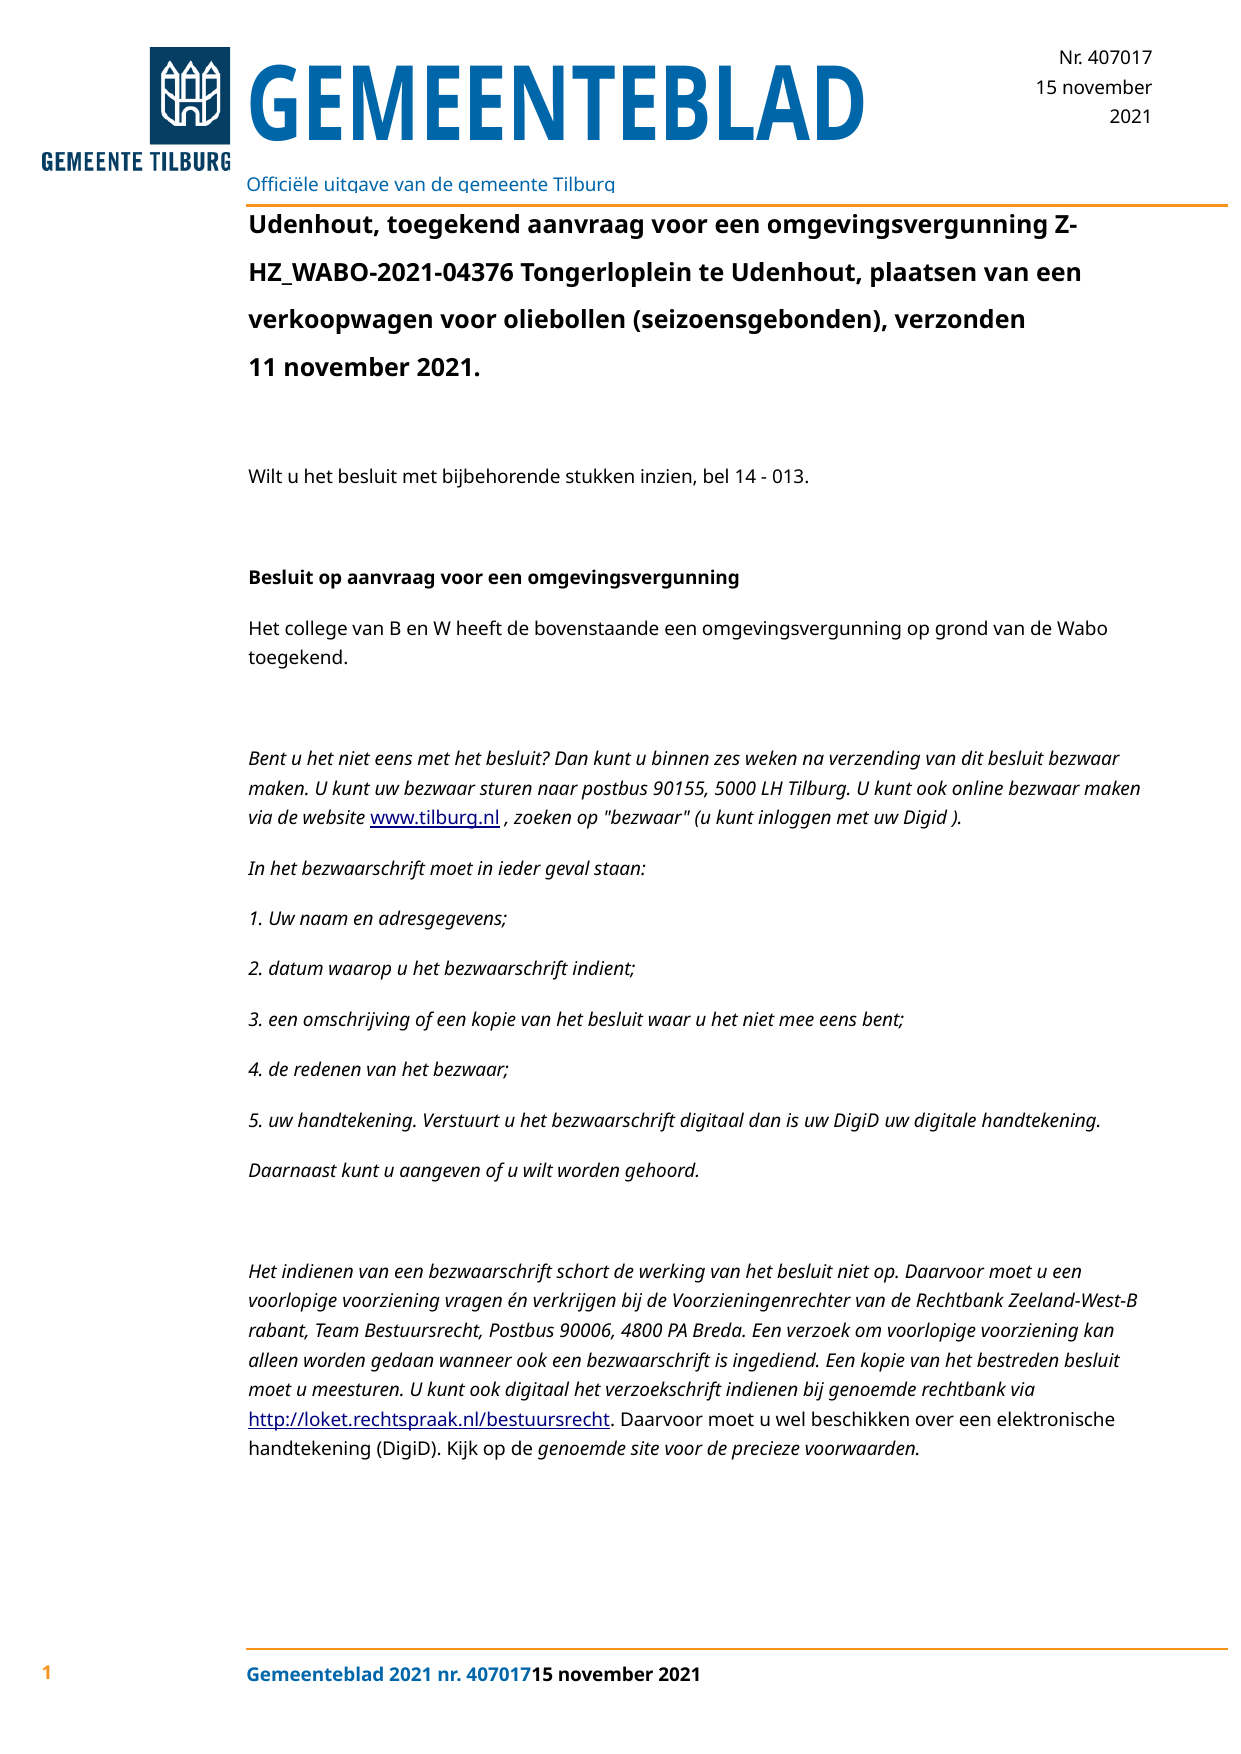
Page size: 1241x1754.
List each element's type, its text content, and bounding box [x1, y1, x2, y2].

text In het bezwaarschrift moet in ieder geval staan: [248, 855, 1152, 881]
picture [41, 47, 231, 172]
text 1. Uw naam en adresgegevens; [248, 905, 1152, 931]
text 5. uw handtekening. Verstuurt u het bezwaarschrift digitaal dan is uw DigiD uw digitale handtekening. [248, 1107, 1152, 1133]
text Daarnaast kunt u aangeven of u wilt worden gehoord. [248, 1157, 1152, 1183]
text 3. een omschrijving of een kopie van het besluit waar u het niet mee eens bent; [248, 1006, 1152, 1032]
text Wilt u het besluit met bijbehorende stukken inzien, bel 14 - 013. [248, 463, 1152, 489]
text Udenhout, toegekend aanvraag voor een omgevingsvergunning Z-HZ_WABO-2021-04376 Tongerloplein te Udenhout, plaatsen van een verkoopwagen voor oliebollen (seizoensgebonden), verzonden 11 november 2021. [248, 207, 1152, 384]
text 2. datum waarop u het bezwaarschrift indient; [248, 956, 1152, 981]
text 4. de redenen van het bezwaar; [248, 1056, 1152, 1082]
text Het college van B en W heeft de bovenstaande een omgevingsvergunning op grond van de Wabo toegekend. [248, 615, 1152, 670]
text Besluit op aanvraag voor een omgevingsvergunning [248, 564, 1152, 590]
text Bent u het niet eens met het besluit? Dan kunt u binnen zes weken na verzending van dit besluit bezwaar maken. U kunt uw bezwaar sturen naar postbus 90155, 5000 LH Tilburg. U kunt ook online bezwaar maken via de website www.tilburg.nl , zoeken op "bezwaar" (u kunt inloggen met uw Digid ). [248, 745, 1152, 830]
text Het indienen van een bezwaarschrift schort de werking van het besluit niet op. Daarvoor moet u een voorlopige voorziening vragen én verkrijgen bij de Voorzieningenrechter van de Rechtbank Zeeland-West-B rabant, Team Bestuursrecht, Postbus 90006, 4800 PA Breda. Een verzoek om voorlopige voorziening kan alleen worden gedaan wanneer ook een bezwaarschrift is ingediend. Een kopie van het bestreden besluit moet u meesturen. U kunt ook digitaal het verzoekschrift indienen bij genoemde rechtbank via http://loket.rechtspraak.nl/bestuursrecht. Daarvoor moet u wel beschikken over een elektronische handtekening (DigiD). Kijk op de genoemde site voor de precieze voorwaarden. [248, 1258, 1152, 1461]
